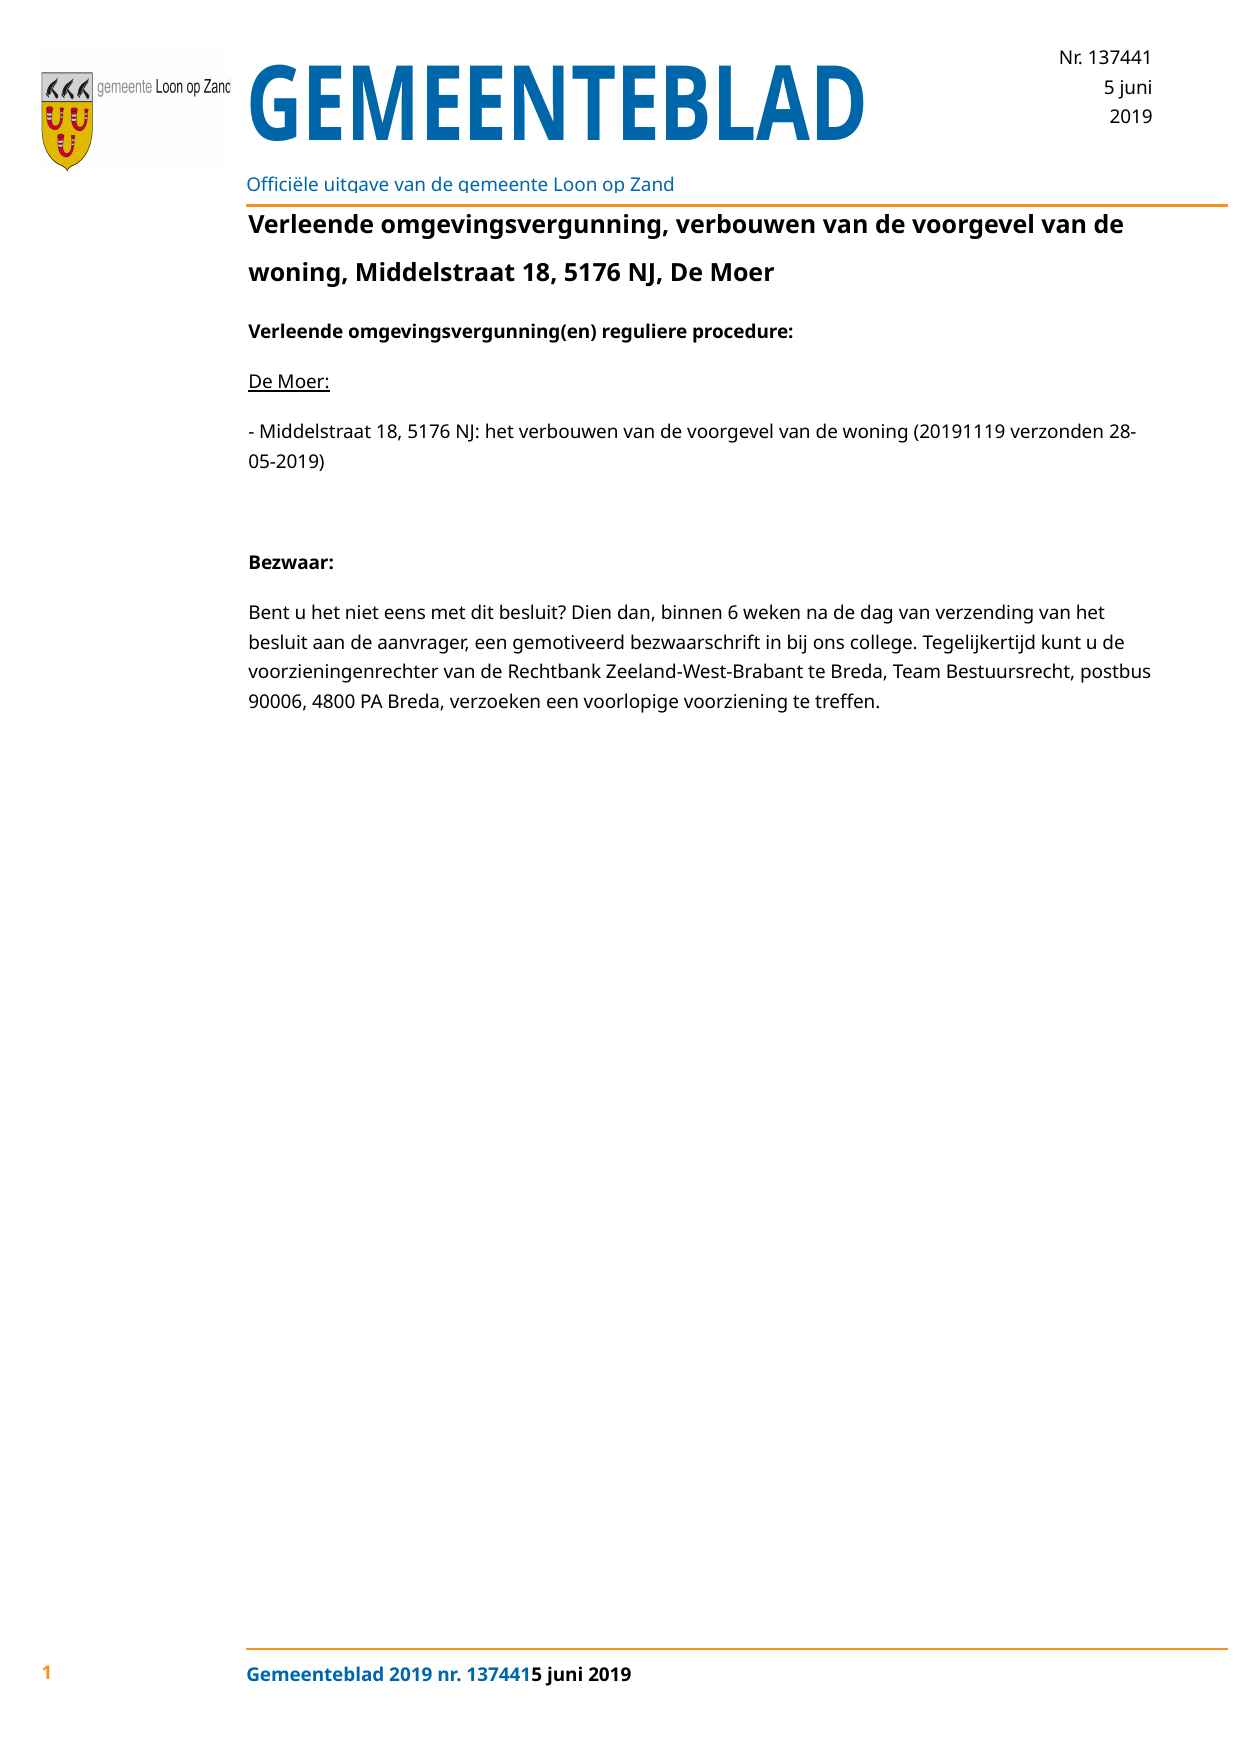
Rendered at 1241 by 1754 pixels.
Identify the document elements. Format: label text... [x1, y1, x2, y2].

text Bezwaar: [248, 549, 1152, 575]
text Verleende omgevingsvergunning(en) reguliere procedure: [248, 318, 1152, 344]
text - Middelstraat 18, 5176 NJ: het verbouwen van de voorgevel van de woning (20191119 verzonden 28-05-2019) [248, 419, 1152, 474]
picture [41, 47, 231, 172]
text Verleende omgevingsvergunning, verbouwen van de voorgevel van de woning, Middelstraat 18, 5176 NJ, De Moer [248, 207, 1152, 288]
text Bent u het niet eens met dit besluit? Dien dan, binnen 6 weken na de dag van verzending van het besluit aan de aanvrager, een gemotiveerd bezwaarschrift in bij ons college. Tegelijkertijd kunt u de voorzieningenrechter van de Rechtbank Zeeland-West-Brabant te Breda, Team Bestuursrecht, postbus 90006, 4800 PA Breda, verzoeken een voorlopige voorziening te treffen. [248, 599, 1152, 714]
text De Moer: [248, 368, 1152, 394]
